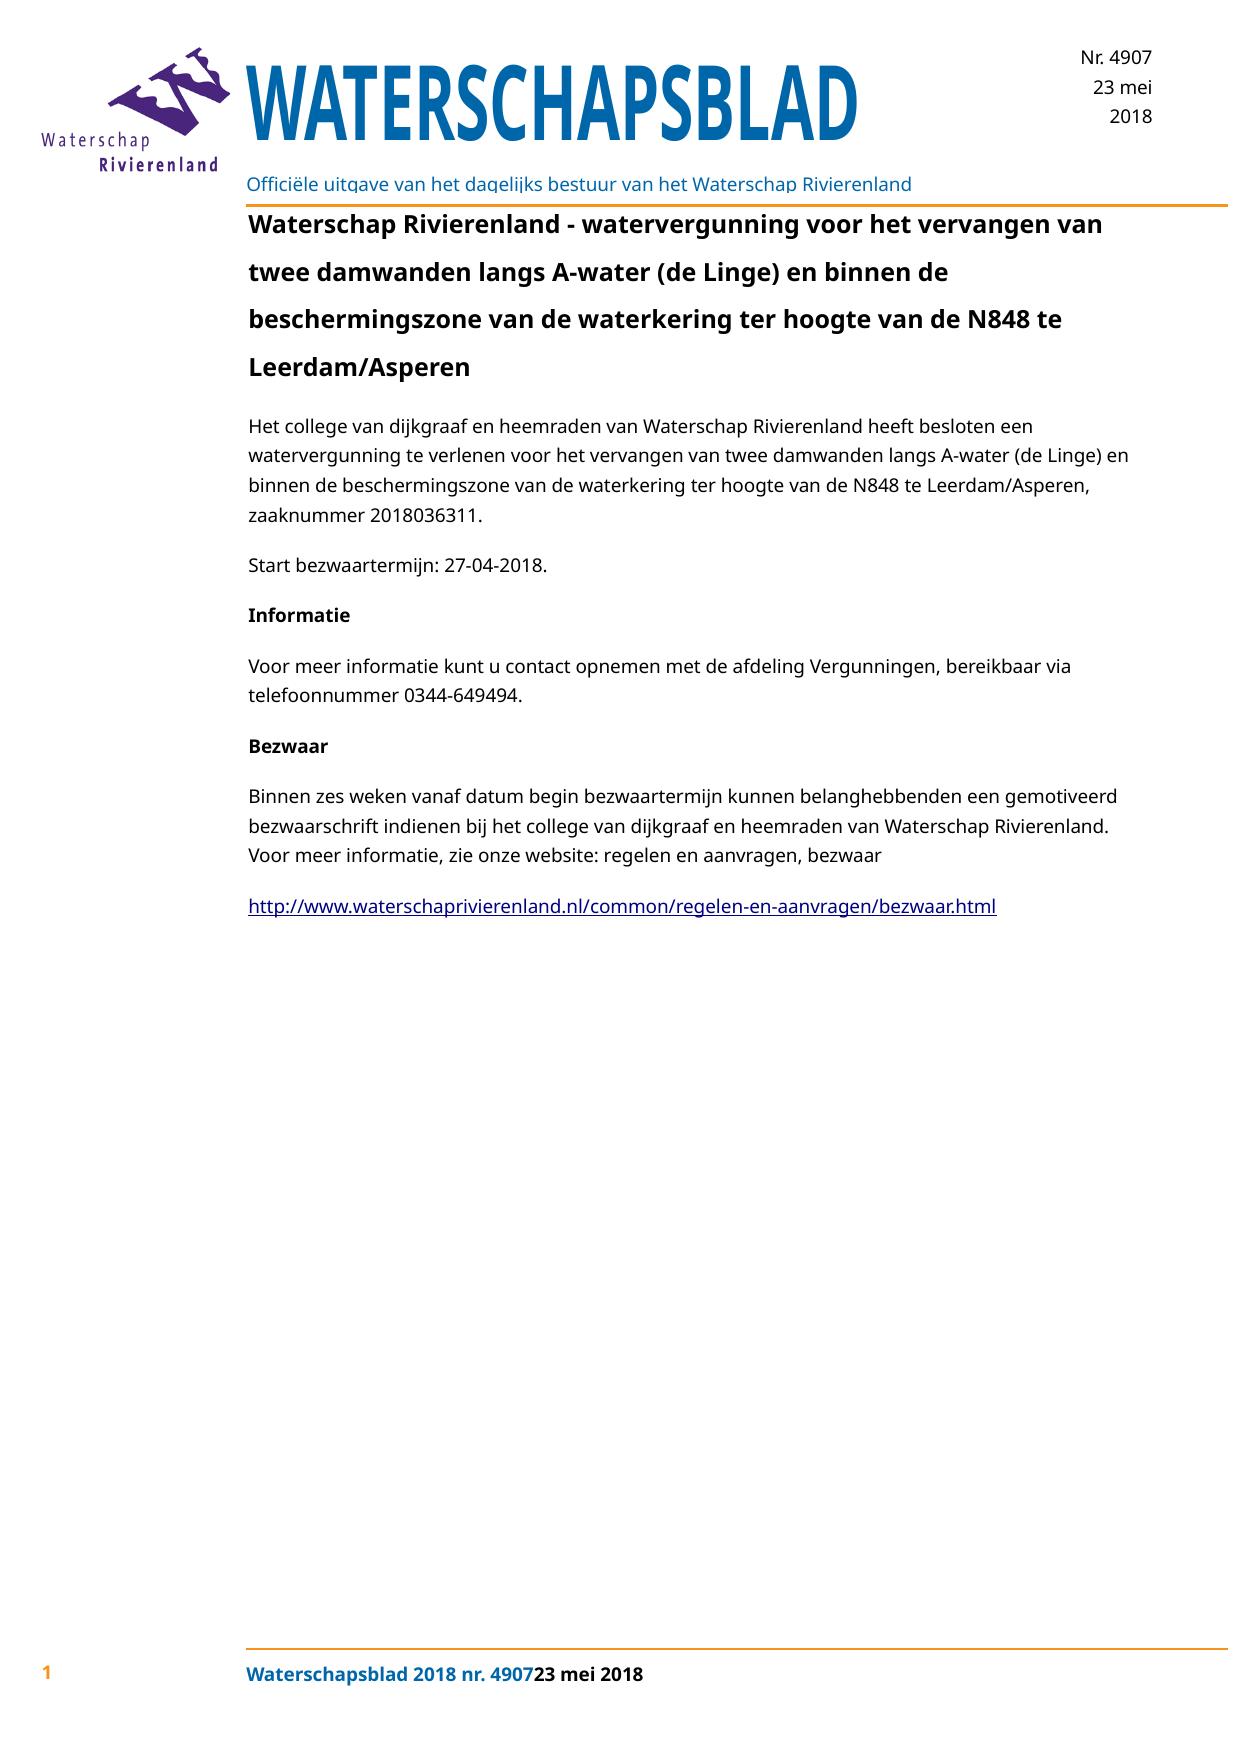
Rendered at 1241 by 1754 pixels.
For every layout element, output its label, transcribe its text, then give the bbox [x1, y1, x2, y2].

text Binnen zes weken vanaf datum begin bezwaartermijn kunnen belanghebbenden een gemotiveerd bezwaarschrift indienen bij het college van dijkgraaf en heemraden van Waterschap Rivierenland. Voor meer informatie, zie onze website: regelen en aanvragen, bezwaar [248, 783, 1152, 868]
text Bezwaar [248, 733, 1152, 759]
text http://www.waterschaprivierenland.nl/common/regelen-en-aanvragen/bezwaar.html [248, 893, 1152, 919]
text Waterschap Rivierenland - watervergunning voor het vervangen van twee damwanden langs A-water (de Linge) en binnen de beschermingszone van de waterkering ter hoogte van de N848 te Leerdam/Asperen [248, 207, 1152, 384]
text Start bezwaartermijn: 27-04-2018. [248, 552, 1152, 578]
text Het college van dijkgraaf en heemraden van Waterschap Rivierenland heeft besloten een watervergunning te verlenen voor het vervangen van twee damwanden langs A-water (de Linge) en binnen de beschermingszone van de waterkering ter hoogte van de N848 te Leerdam/Asperen, zaaknummer 2018036311. [248, 413, 1152, 528]
text Informatie [248, 603, 1152, 628]
picture [41, 47, 231, 172]
text Voor meer informatie kunt u contact opnemen met de afdeling Vergunningen, bereikbaar via telefoonnummer 0344-649494. [248, 653, 1152, 708]
